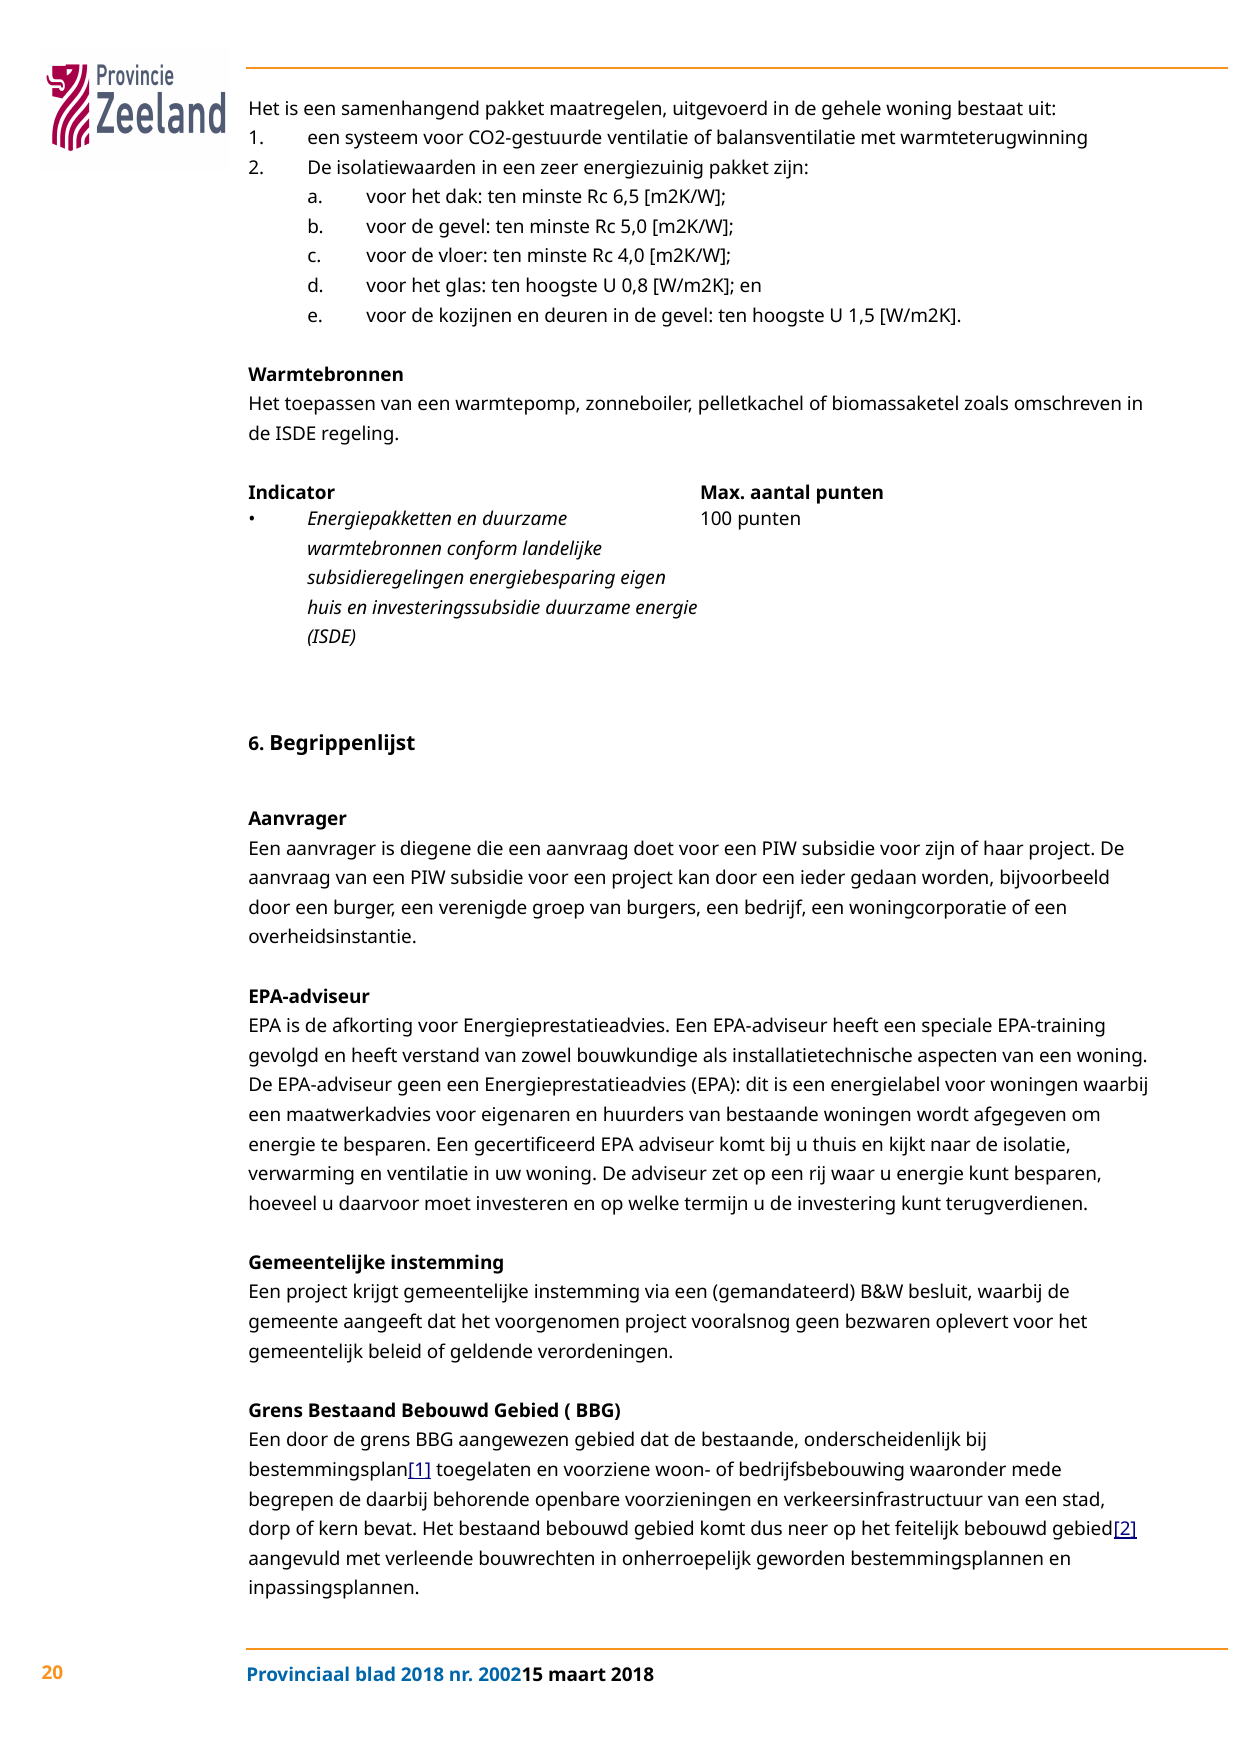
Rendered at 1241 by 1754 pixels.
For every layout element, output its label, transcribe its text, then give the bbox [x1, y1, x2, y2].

text EPA is de afkorting voor Energieprestatieadvies. Een EPA-adviseur heeft een speciale EPA-training gevolgd en heeft verstand van zowel bouwkundige als installatietechnische aspecten van een woning. De EPA-adviseur geen een Energieprestatieadvies (EPA): dit is een energielabel voor woningen waarbij een maatwerkadvies voor eigenaren en huurders van bestaande woningen wordt afgegeven om energie te besparen. Een gecertificeerd EPA adviseur komt bij u thuis en kijkt naar de isolatie, verwarming en ventilatie in uw woning. De adviseur zet op een rij waar u energie kunt besparen, hoeveel u daarvoor moet investeren en op welke termijn u de investering kunt terugverdienen. [248, 1012, 1152, 1216]
text Een aanvrager is diegene die een aanvraag doet voor een PIW subsidie voor zijn of haar project. De aanvraag van een PIW subsidie voor een project kan door een ieder gedaan worden, bijvoorbeeld door een burger, een verenigde groep van burgers, een bedrijf, een woningcorporatie of een overheidsinstantie. [248, 835, 1152, 949]
text Het is een samenhangend pakket maatregelen, uitgevoerd in de gehele woning bestaat uit: [248, 95, 1152, 121]
text 6. Begrippenlijst [248, 728, 1152, 756]
text Aanvrager [248, 805, 1152, 831]
list De isolatiewaarden in een zeer energiezuinig pakket zijn: [248, 154, 1152, 180]
table_header Max. aantal punten [700, 480, 1152, 505]
text Het toepassen van een warmtepomp, zonneboiler, pelletkachel of biomassaketel zoals omschreven in de ISDE regeling. [248, 391, 1152, 446]
text Gemeentelijke instemming [248, 1249, 1152, 1275]
list voor het glas: ten hoogste U 0,8 [W/m2K]; en [307, 272, 1152, 298]
list voor de kozijnen en deuren in de gevel: ten hoogste U 1,5 [W/m2K]. [307, 302, 1152, 328]
text EPA-adviseur [248, 983, 1152, 1009]
list voor het dak: ten minste Rc 6,5 [m2K/W]; [307, 183, 1152, 209]
table_header Indicator [248, 480, 700, 505]
text Warmtebronnen [248, 361, 1152, 387]
list voor de gevel: ten minste Rc 5,0 [m2K/W]; [307, 213, 1152, 239]
text Grens Bestaand Bebouwd Gebied ( BBG) [248, 1397, 1152, 1423]
list voor de vloer: ten minste Rc 4,0 [m2K/W]; [307, 243, 1152, 268]
text Een project krijgt gemeentelijke instemming via een (gemandateerd) B&W besluit, waarbij de gemeente aangeeft dat het voorgenomen project vooralsnog geen bezwaren oplevert voor het gemeentelijk beleid of geldende verordeningen. [248, 1279, 1152, 1364]
text Een door de grens BBG aangewezen gebied dat de bestaande, onderscheidenlijk bij bestemmingsplan[1] toegelaten en voorziene woon- of bedrijfsbebouwing waaronder mede begrepen de daarbij behorende openbare voorzieningen en verkeersinfrastructuur van een stad, dorp of kern bevat. Het bestaand bebouwd gebied komt dus neer op het feitelijk bebouwd gebied[2] aangevuld met verleende bouwrechten in onherroepelijk geworden bestemmingsplannen en inpassingsplannen. [248, 1427, 1152, 1600]
table_cell 100 punten [700, 505, 1152, 649]
list een systeem voor CO2-gestuurde ventilatie of balansventilatie met warmteterugwinning [248, 124, 1152, 150]
table_cell Energiepakketten en duurzame warmtebronnen conform landelijke subsidieregelingen energiebesparing eigen huis en investeringssubsidie duurzame energie (ISDE) [248, 505, 700, 649]
picture [41, 47, 231, 172]
